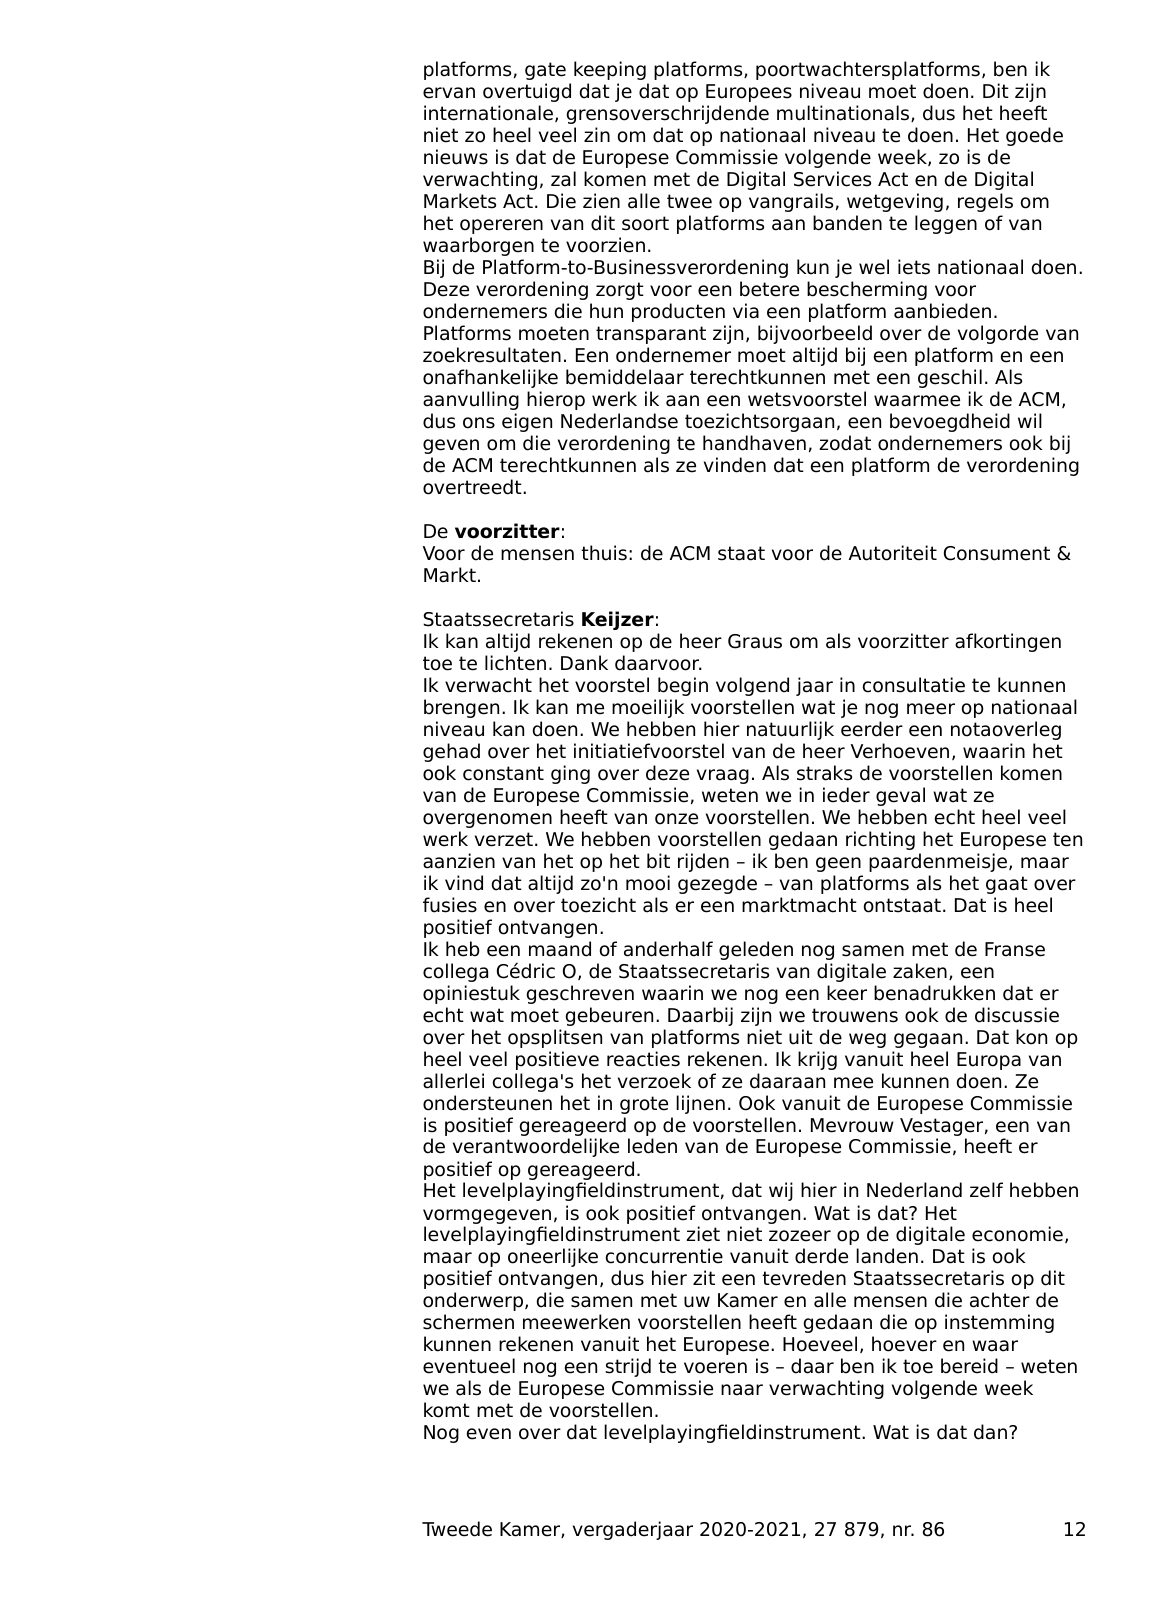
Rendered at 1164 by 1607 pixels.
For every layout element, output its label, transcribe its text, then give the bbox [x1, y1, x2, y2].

text Ik kan altijd rekenen op de heer Graus om als voorzitter afkortingen toe te lichten. Dank daarvoor. [422, 631, 1087, 675]
text De voorzitter: [422, 521, 1087, 543]
text Nog even over dat levelplayingfieldinstrument. Wat is dat dan? [422, 1422, 1087, 1444]
text platforms, gate keeping platforms, poortwachtersplatforms, ben ik ervan overtuigd dat je dat op Europees niveau moet doen. Dit zijn internationale, grensoverschrijdende multinationals, dus het heeft niet zo heel veel zin om dat op nationaal niveau te doen. Het goede nieuws is dat de Europese Commissie volgende week, zo is de verwachting, zal komen met de Digital Services Act en de Digital Markets Act. Die zien alle twee op vangrails, wetgeving, regels om het opereren van dit soort platforms aan banden te leggen of van waarborgen te voorzien. [422, 59, 1087, 257]
text Staatssecretaris Keijzer: [422, 609, 1087, 631]
text Ik verwacht het voorstel begin volgend jaar in consultatie te kunnen brengen. Ik kan me moeilijk voorstellen wat je nog meer op nationaal niveau kan doen. We hebben hier natuurlijk eerder een notaoverleg gehad over het initiatiefvoorstel van de heer Verhoeven, waarin het ook constant ging over deze vraag. Als straks de voorstellen komen van de Europese Commissie, weten we in ieder geval wat ze overgenomen heeft van onze voorstellen. We hebben echt heel veel werk verzet. We hebben voorstellen gedaan richting het Europese ten aanzien van het op het bit rijden – ik ben geen paardenmeisje, maar ik vind dat altijd zo'n mooi gezegde – van platforms als het gaat over fusies en over toezicht als er een marktmacht ontstaat. Dat is heel positief ontvangen. [422, 675, 1087, 939]
text Het levelplayingfieldinstrument, dat wij hier in Nederland zelf hebben vormgegeven, is ook positief ontvangen. Wat is dat? Het levelplayingfieldinstrument ziet niet zozeer op de digitale economie, maar op oneerlijke concurrentie vanuit derde landen. Dat is ook positief ontvangen, dus hier zit een tevreden Staatssecretaris op dit onderwerp, die samen met uw Kamer en alle mensen die achter de schermen meewerken voorstellen heeft gedaan die op instemming kunnen rekenen vanuit het Europese. Hoeveel, hoever en waar eventueel nog een strijd te voeren is – daar ben ik toe bereid – weten we als de Europese Commissie naar verwachting volgende week komt met de voorstellen. [422, 1180, 1087, 1422]
text Voor de mensen thuis: de ACM staat voor de Autoriteit Consument & Markt. [422, 543, 1087, 587]
text Ik heb een maand of anderhalf geleden nog samen met de Franse collega Cédric O, de Staatssecretaris van digitale zaken, een opiniestuk geschreven waarin we nog een keer benadrukken dat er echt wat moet gebeuren. Daarbij zijn we trouwens ook de discussie over het opsplitsen van platforms niet uit de weg gegaan. Dat kon op heel veel positieve reacties rekenen. Ik krijg vanuit heel Europa van allerlei collega's het verzoek of ze daaraan mee kunnen doen. Ze ondersteunen het in grote lijnen. Ook vanuit de Europese Commissie is positief gereageerd op de voorstellen. Mevrouw Vestager, een van de verantwoordelijke leden van de Europese Commissie, heeft er positief op gereageerd. [422, 939, 1087, 1180]
text Bij de Platform-to-Businessverordening kun je wel iets nationaal doen. Deze verordening zorgt voor een betere bescherming voor ondernemers die hun producten via een platform aanbieden. Platforms moeten transparant zijn, bijvoorbeeld over de volgorde van zoekresultaten. Een ondernemer moet altijd bij een platform en een onafhankelijke bemiddelaar terechtkunnen met een geschil. Als aanvulling hierop werk ik aan een wetsvoorstel waarmee ik de ACM, dus ons eigen Nederlandse toezichtsorgaan, een bevoegdheid wil geven om die verordening te handhaven, zodat ondernemers ook bij de ACM terechtkunnen als ze vinden dat een platform de verordening overtreedt. [422, 257, 1087, 499]
